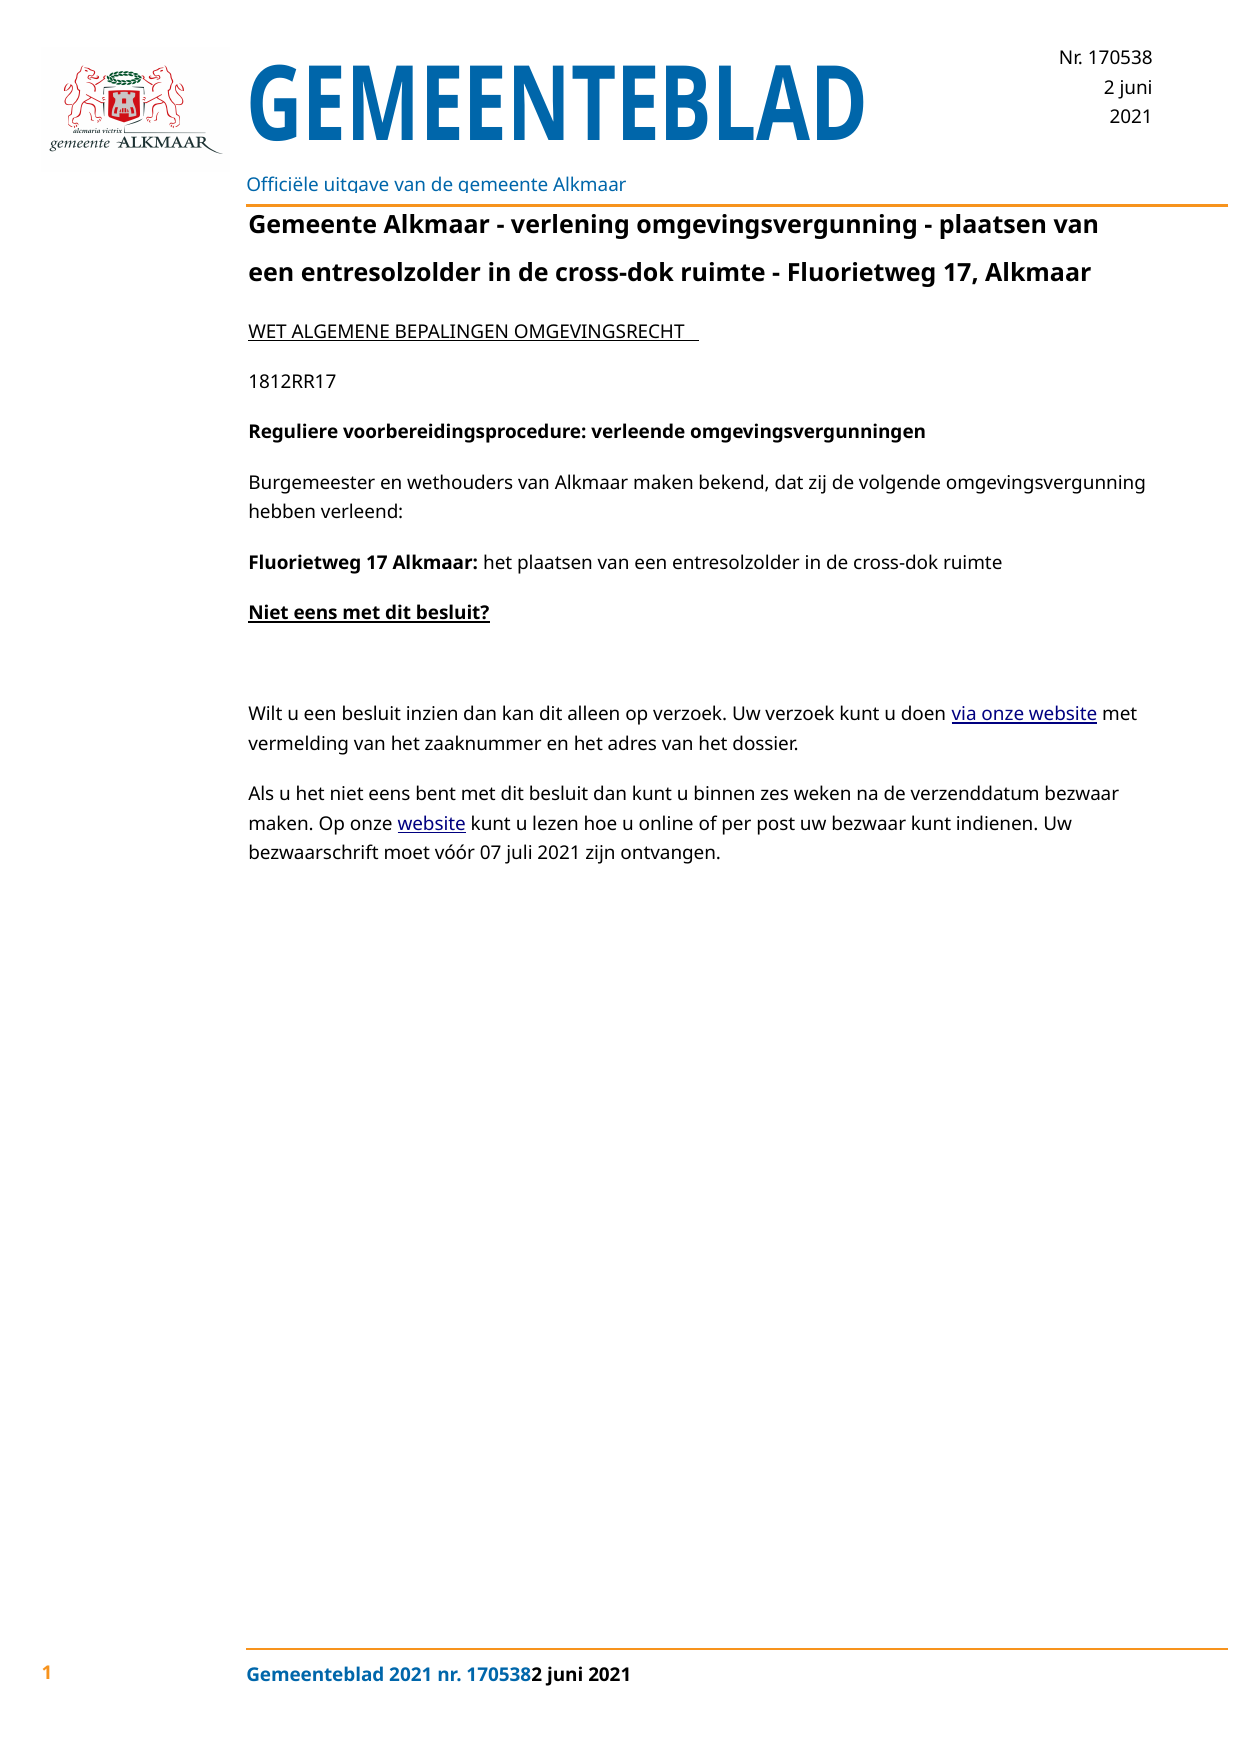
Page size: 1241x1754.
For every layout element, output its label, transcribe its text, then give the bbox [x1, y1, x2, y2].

text WET ALGEMENE BEPALINGEN OMGEVINGSRECHT [248, 318, 1152, 344]
text Als u het niet eens bent met dit besluit dan kunt u binnen zes weken na de verzenddatum bezwaar maken. Op onze website kunt u lezen hoe u online of per post uw bezwaar kunt indienen. Uw bezwaarschrift moet vóór 07 juli 2021 zijn ontvangen. [248, 780, 1152, 865]
picture [41, 47, 231, 172]
text Gemeente Alkmaar - verlening omgevingsvergunning - plaatsen van een entresolzolder in de cross-dok ruimte - Fluorietweg 17, Alkmaar [248, 207, 1152, 288]
text Wilt u een besluit inzien dan kan dit alleen op verzoek. Uw verzoek kunt u doen via onze website met vermelding van het zaaknummer en het adres van het dossier. [248, 700, 1152, 756]
text Niet eens met dit besluit? [248, 599, 1152, 625]
text Reguliere voorbereidingsprocedure: verleende omgevingsvergunningen [248, 419, 1152, 444]
text Burgemeester en wethouders van Alkmaar maken bekend, dat zij de volgende omgevingsvergunning hebben verleend: [248, 469, 1152, 524]
text Fluorietweg 17 Alkmaar: het plaatsen van een entresolzolder in de cross-dok ruimte [248, 549, 1152, 575]
text 1812RR17 [248, 368, 1152, 394]
